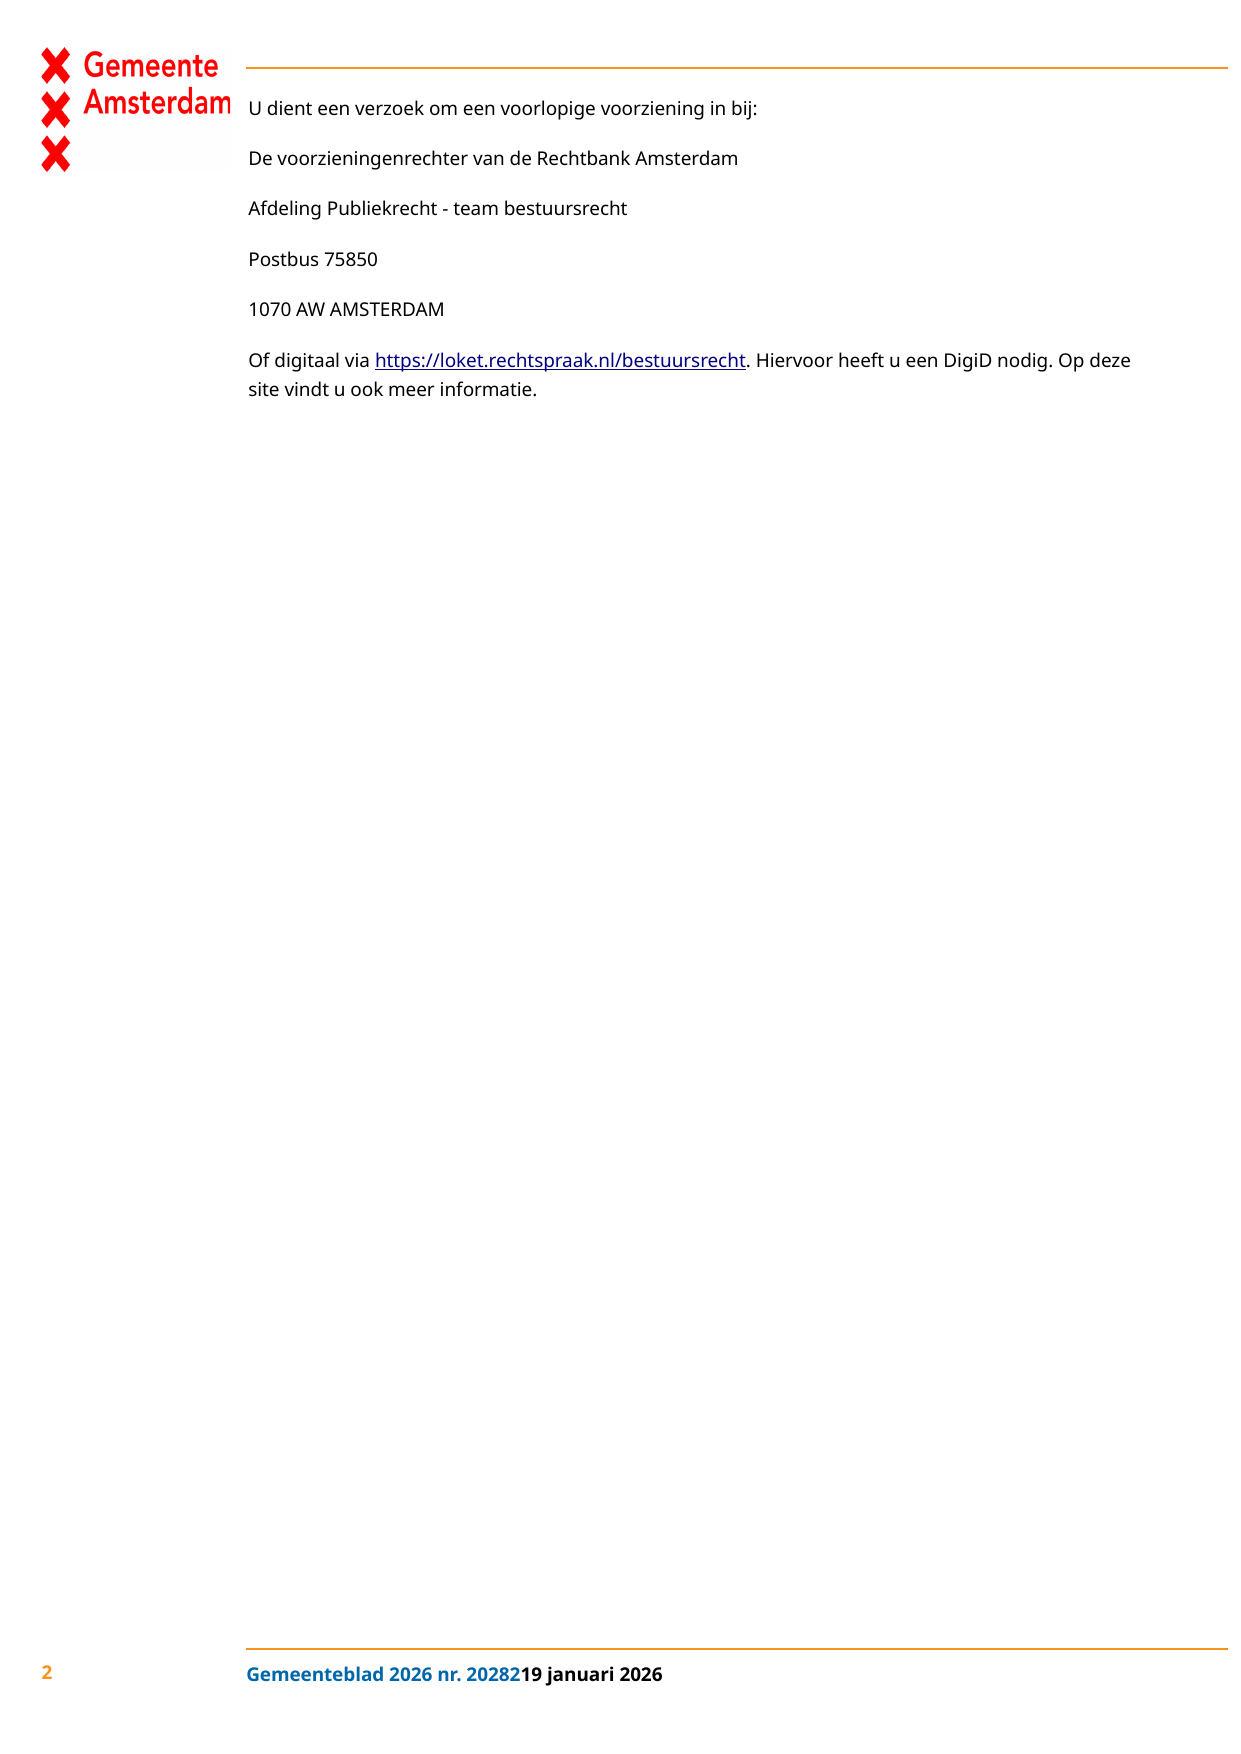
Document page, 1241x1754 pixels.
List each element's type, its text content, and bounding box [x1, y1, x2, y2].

text 1070 AW AMSTERDAM [248, 296, 1152, 322]
text U dient een verzoek om een voorlopige voorziening in bij: [248, 95, 1152, 121]
text De voorzieningenrechter van de Rechtbank Amsterdam [248, 145, 1152, 171]
text Postbus 75850 [248, 246, 1152, 272]
text Afdeling Publiekrecht - team bestuursrecht [248, 196, 1152, 221]
text Of digitaal via https://loket.rechtspraak.nl/bestuursrecht. Hiervoor heeft u een DigiD nodig. Op deze site vindt u ook meer informatie. [248, 347, 1152, 402]
picture [41, 47, 231, 172]
